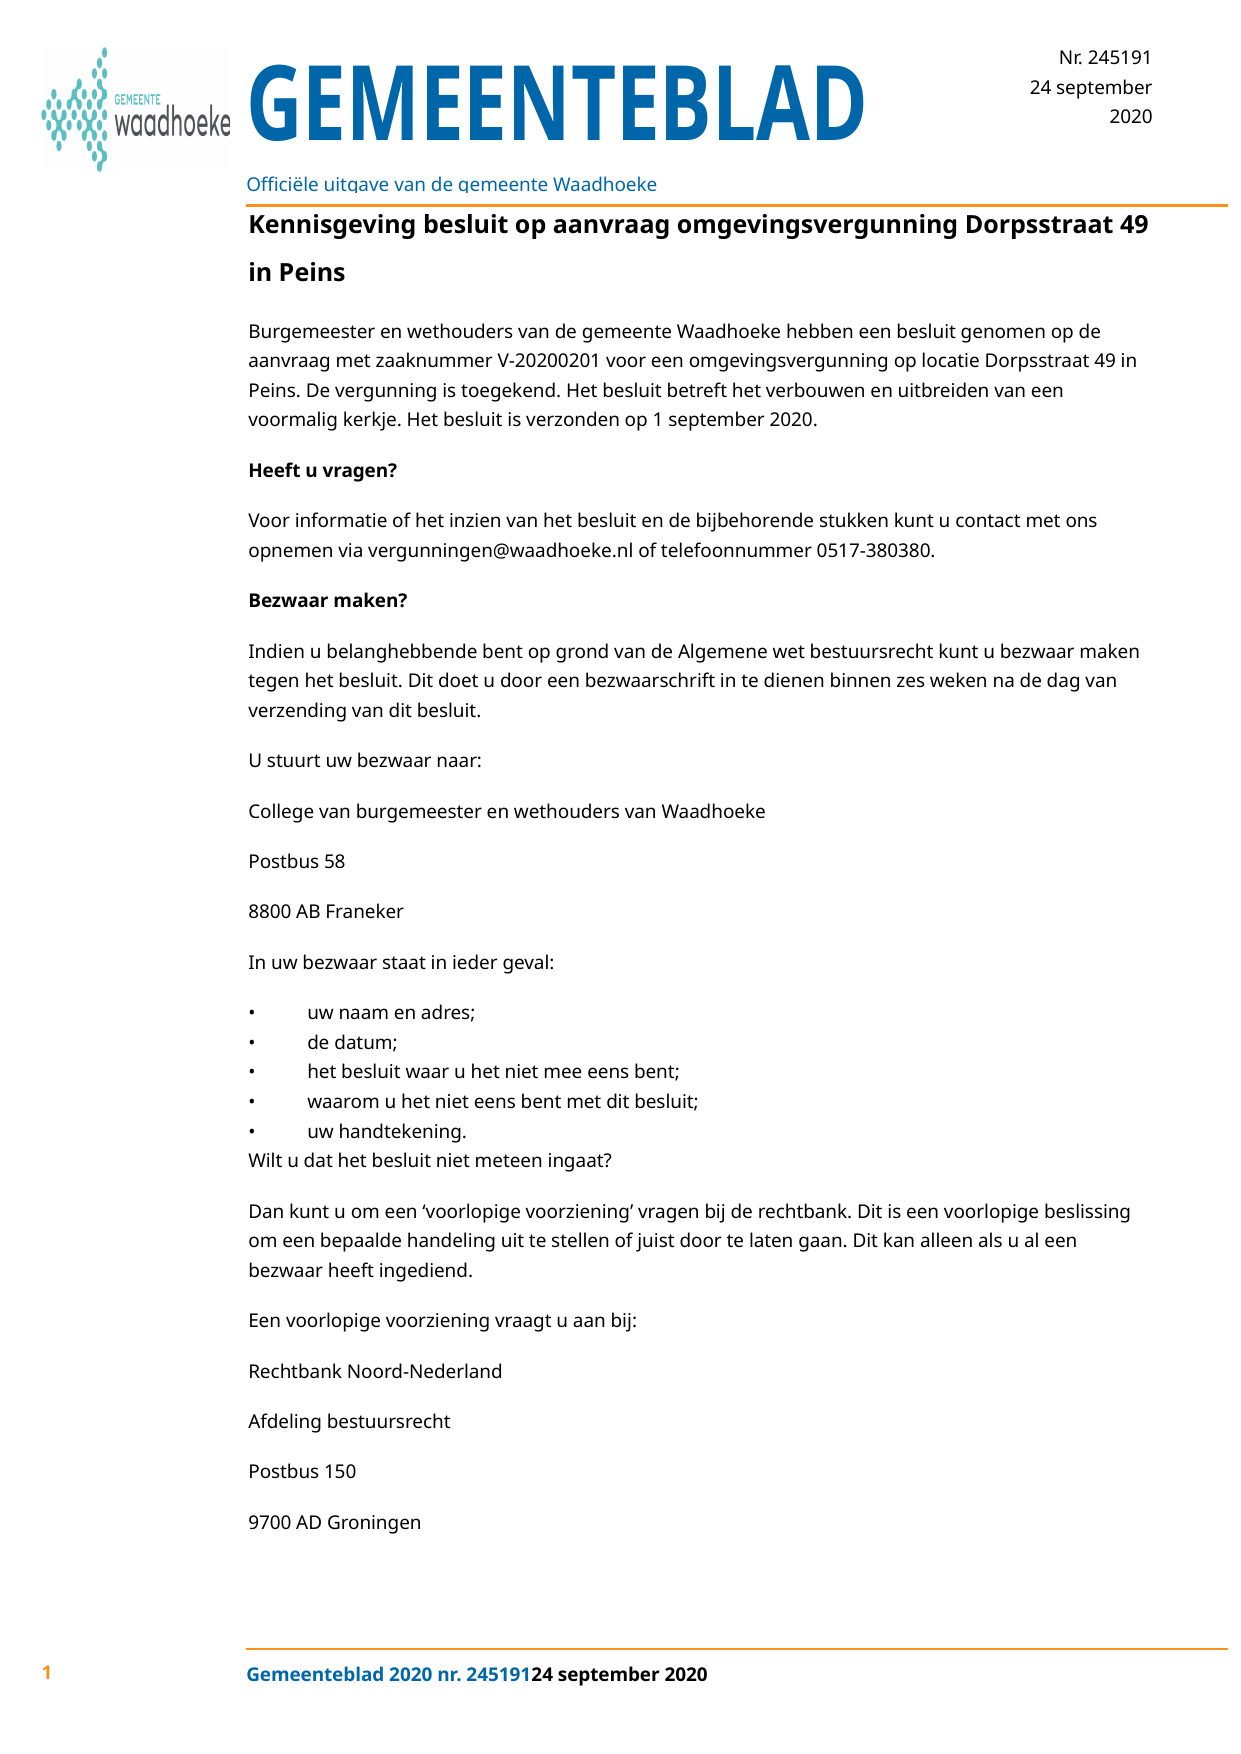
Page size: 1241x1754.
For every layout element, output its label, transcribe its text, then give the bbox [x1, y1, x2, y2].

text Postbus 58 [248, 848, 1152, 874]
list het besluit waar u het niet mee eens bent; [248, 1059, 1152, 1084]
list waarom u het niet eens bent met dit besluit; [248, 1088, 1152, 1114]
text Dan kunt u om een ‘voorlopige voorziening’ vragen bij de rechtbank. Dit is een voorlopige beslissing om een bepaalde handeling uit te stellen of juist door te laten gaan. Dit kan alleen als u al een bezwaar heeft ingediend. [248, 1198, 1152, 1283]
text Burgemeester en wethouders van de gemeente Waadhoeke hebben een besluit genomen op de aanvraag met zaaknummer V-20200201 voor een omgevingsvergunning op locatie Dorpsstraat 49 in Peins. De vergunning is toegekend. Het besluit betreft het verbouwen en uitbreiden van een voormalig kerkje. Het besluit is verzonden op 1 september 2020. [248, 318, 1152, 432]
text Indien u belanghebbende bent op grond van de Algemene wet bestuursrecht kunt u bezwaar maken tegen het besluit. Dit doet u door een bezwaarschrift in te dienen binnen zes weken na de dag van verzending van dit besluit. [248, 638, 1152, 723]
text In uw bezwaar staat in ieder geval: [248, 949, 1152, 975]
text Heeft u vragen? [248, 457, 1152, 483]
text Voor informatie of het inzien van het besluit en de bijbehorende stukken kunt u contact met ons opnemen via vergunningen@waadhoeke.nl of telefoonnummer 0517-380380. [248, 507, 1152, 563]
text Kennisgeving besluit op aanvraag omgevingsvergunning Dorpsstraat 49 in Peins [248, 207, 1152, 288]
list de datum; [248, 1029, 1152, 1055]
text Wilt u dat het besluit niet meteen ingaat? [248, 1147, 1152, 1173]
text Een voorlopige voorziening vraagt u aan bij: [248, 1307, 1152, 1333]
text Afdeling bestuursrecht [248, 1408, 1152, 1434]
list uw handtekening. [248, 1118, 1152, 1144]
text U stuurt uw bezwaar naar: [248, 747, 1152, 773]
text College van burgemeester en wethouders van Waadhoeke [248, 798, 1152, 824]
list uw naam en adres; [248, 999, 1152, 1025]
text 8800 AB Franeker [248, 899, 1152, 924]
text Bezwaar maken? [248, 587, 1152, 613]
text 9700 AD Groningen [248, 1509, 1152, 1535]
text Rechtbank Noord-Nederland [248, 1358, 1152, 1384]
picture [41, 47, 231, 172]
text Postbus 150 [248, 1459, 1152, 1484]
